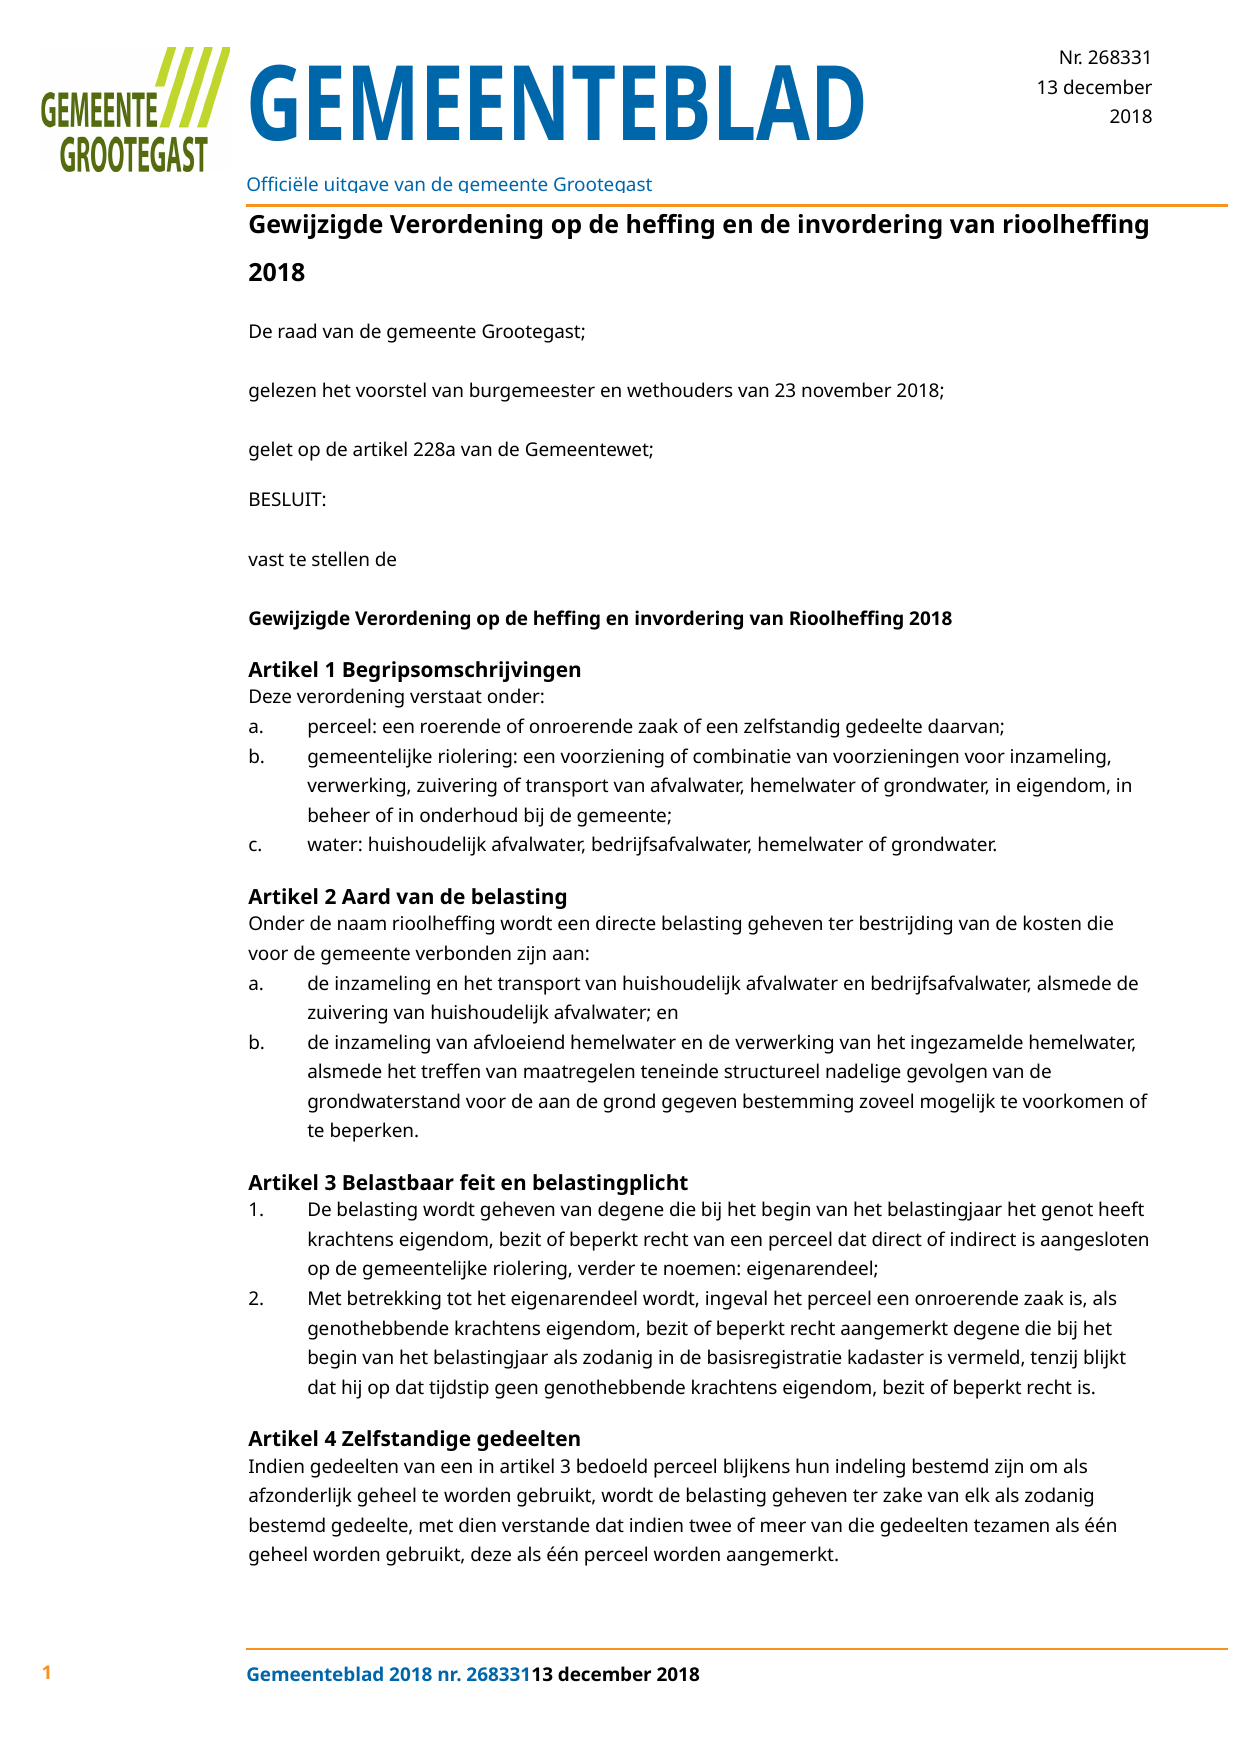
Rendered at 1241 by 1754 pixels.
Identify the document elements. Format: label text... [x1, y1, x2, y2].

list de inzameling en het transport van huishoudelijk afvalwater en bedrijfsafvalwater, alsmede de zuivering van huishoudelijk afvalwater; en [248, 970, 1152, 1025]
text Artikel 1 Begripsomschrijvingen [248, 655, 1152, 684]
list Met betrekking tot het eigenarendeel wordt, ingeval het perceel een onroerende zaak is, als genothebbende krachtens eigendom, bezit of beperkt recht aangemerkt degene die bij het begin van het belastingjaar als zodanig in de basisregistratie kadaster is vermeld, tenzij blijkt dat hij op dat tijdstip geen genothebbende krachtens eigendom, bezit of beperkt recht is. [248, 1285, 1152, 1400]
text BESLUIT: [248, 487, 1152, 512]
list perceel: een roerende of onroerende zaak of een zelfstandig gedeelte daarvan; [248, 713, 1152, 739]
text De raad van de gemeente Grootegast; [248, 318, 1152, 344]
list water: huishoudelijk afvalwater, bedrijfsafvalwater, hemelwater of grondwater. [248, 832, 1152, 857]
picture [41, 47, 231, 172]
list De belasting wordt geheven van degene die bij het begin van het belastingjaar het genot heeft krachtens eigendom, bezit of beperkt recht van een perceel dat direct of indirect is aangesloten op de gemeentelijke riolering, verder te noemen: eigenarendeel; [248, 1196, 1152, 1281]
text Artikel 3 Belastbaar feit en belastingplicht [248, 1168, 1152, 1196]
text vast te stellen de [248, 546, 1152, 571]
text gelezen het voorstel van burgemeester en wethouders van 23 november 2018; [248, 377, 1152, 403]
text Indien gedeelten van een in artikel 3 bedoeld perceel blijkens hun indeling bestemd zijn om als afzonderlijk geheel te worden gebruikt, wordt de belasting geheven ter zake van elk als zodanig bestemd gedeelte, met dien verstande dat indien twee of meer van die gedeelten tezamen als één geheel worden gebruikt, deze als één perceel worden aangemerkt. [248, 1453, 1152, 1567]
text Gewijzigde Verordening op de heffing en invordering van Rioolheffing 2018 [248, 605, 1152, 631]
text gelet op de artikel 228a van de Gemeentewet; [248, 436, 1152, 462]
text Onder de naam rioolheffing wordt een directe belasting geheven ter bestrijding van de kosten die voor de gemeente verbonden zijn aan: [248, 911, 1152, 966]
text Artikel 4 Zelfstandige gedeelten [248, 1424, 1152, 1453]
text Deze verordening verstaat onder: [248, 684, 1152, 709]
text Artikel 2 Aard van de belasting [248, 882, 1152, 911]
list de inzameling van afvloeiend hemelwater en de verwerking van het ingezamelde hemelwater, alsmede het treffen van maatregelen teneinde structureel nadelige gevolgen van de grondwaterstand voor de aan de grond gegeven bestemming zoveel mogelijk te voorkomen of te beperken. [248, 1029, 1152, 1143]
text Gewijzigde Verordening op de heffing en de invordering van rioolheffing 2018 [248, 207, 1152, 288]
list gemeentelijke riolering: een voorziening of combinatie van voorzieningen voor inzameling, verwerking, zuivering of transport van afvalwater, hemelwater of grondwater, in eigendom, in beheer of in onderhoud bij de gemeente; [248, 743, 1152, 828]
